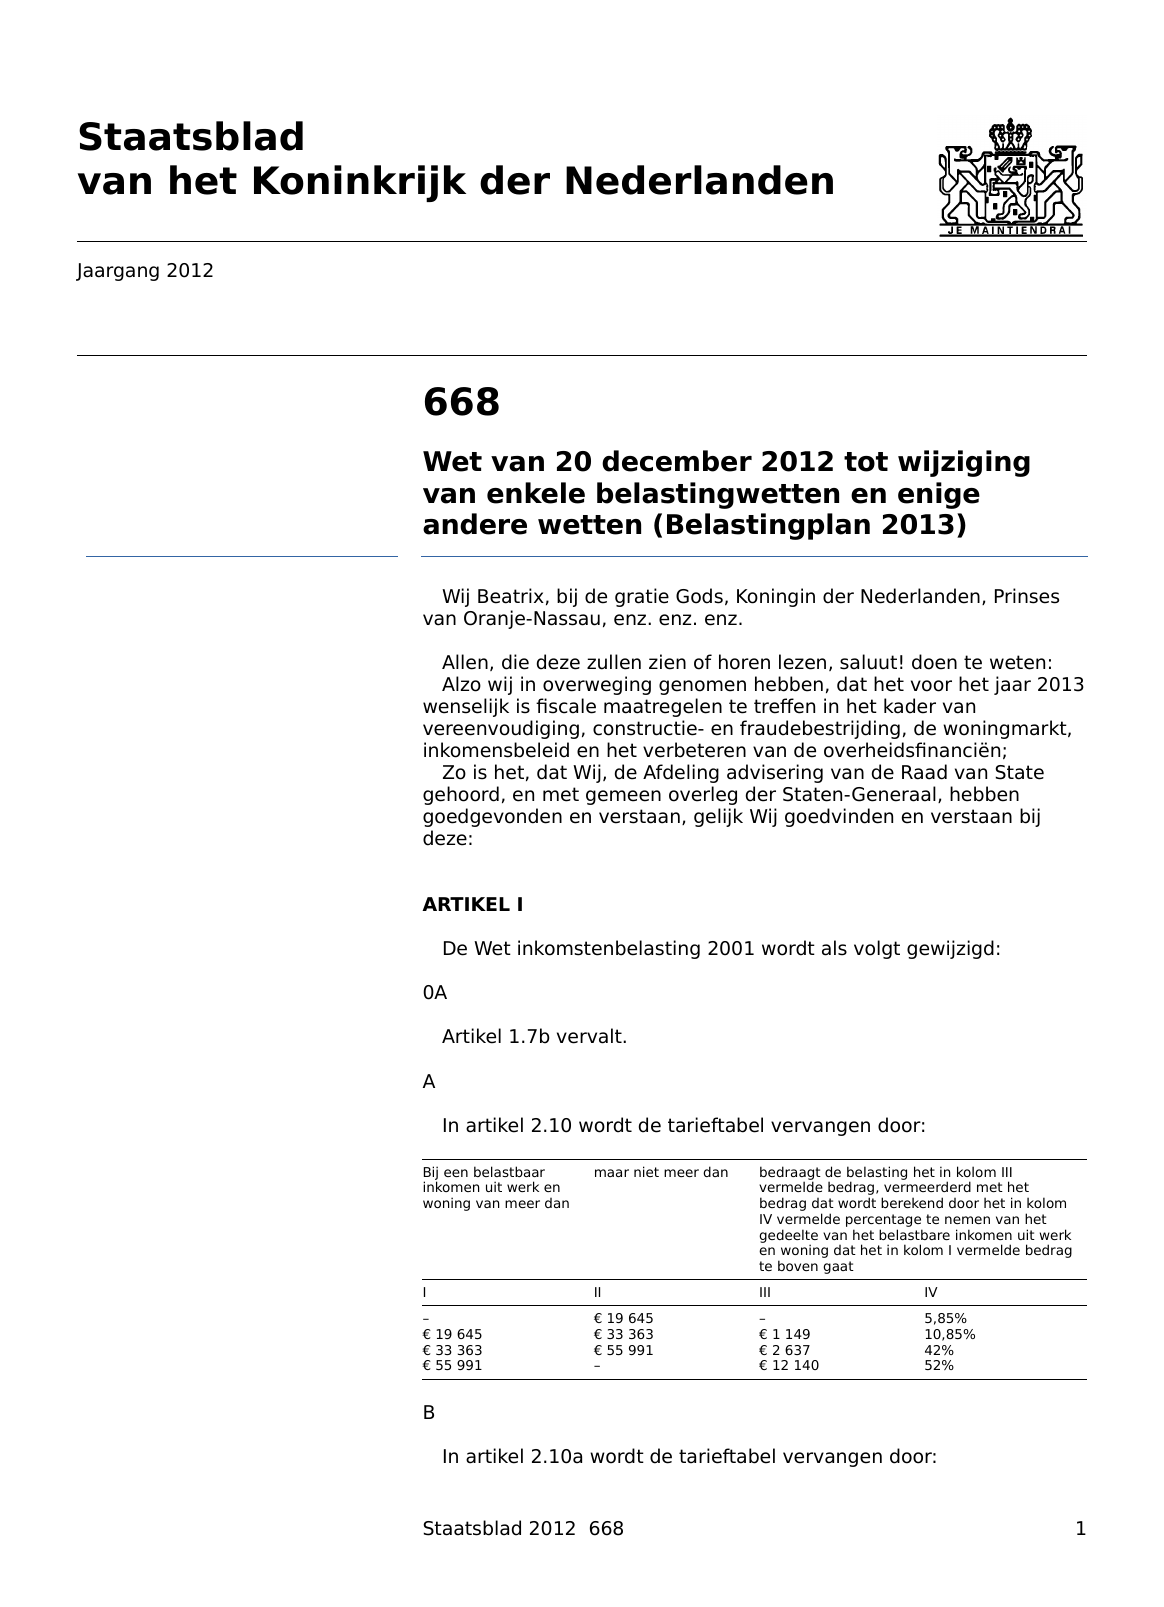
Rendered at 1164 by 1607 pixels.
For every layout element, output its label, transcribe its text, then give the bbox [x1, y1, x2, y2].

table_cell € 33 363 [422, 1343, 588, 1358]
subtitle 668 [422, 381, 1087, 424]
table_cell Jaargang 2012 [77, 242, 1087, 355]
table_cell – [588, 1358, 753, 1379]
picture [936, 115, 1087, 240]
table_header [886, 100, 1087, 241]
table_cell III [753, 1280, 918, 1305]
subtitle ARTIKEL I [422, 894, 1087, 916]
text Zo is het, dat Wij, de Afdeling advisering van de Raad van State gehoord, en met gemeen overleg der Staten-Generaal, hebben goedgevonden en verstaan, gelijk Wij goedvinden en verstaan bij deze: [422, 762, 1087, 849]
table_cell € 33 363 [588, 1327, 753, 1342]
table_cell € 2 637 [753, 1343, 918, 1358]
table_cell II [588, 1280, 753, 1305]
table_cell 42% [918, 1343, 1087, 1358]
table_cell € 19 645 [588, 1306, 753, 1327]
table_cell – [422, 1306, 588, 1327]
table_cell 5,85% [918, 1306, 1087, 1327]
table_cell I [422, 1280, 588, 1305]
table_header bedraagt de belasting het in kolom III vermelde bedrag, vermeerderd met het bedrag dat wordt berekend door het in kolom IV vermelde percentage te nemen van het gedeelte van het belastbare inkomen uit werk en woning dat het in kolom I vermelde bedrag te boven gaat [753, 1160, 1087, 1279]
text B [422, 1402, 1087, 1424]
text Allen, die deze zullen zien of horen lezen, saluut! doen te weten: [422, 652, 1087, 674]
text In artikel 2.10a wordt de tarieftabel vervangen door: [422, 1446, 1087, 1468]
table_header Staatsblad van het Koninkrijk der Nederlanden [77, 100, 886, 241]
table_cell 10,85% [918, 1327, 1087, 1342]
table_cell € 1 149 [753, 1327, 918, 1342]
table_cell € 55 991 [422, 1358, 588, 1379]
text Wij Beatrix, bij de gratie Gods, Koningin der Nederlanden, Prinses van Oranje-Nassau, enz. enz. enz. [422, 586, 1087, 629]
text Wet van 20 december 2012 tot wijziging van enkele belastingwetten en enige andere wetten (Belastingplan 2013) [422, 447, 1087, 541]
text De Wet inkomstenbelasting 2001 wordt als volgt gewijzigd: [422, 938, 1087, 960]
text Artikel 1.7b vervalt. [422, 1026, 1087, 1048]
table_cell € 12 140 [753, 1358, 918, 1379]
table_cell IV [918, 1280, 1087, 1305]
table_header maar niet meer dan [588, 1160, 753, 1279]
table_cell € 55 991 [588, 1343, 753, 1358]
text Alzo wij in overweging genomen hebben, dat het voor het jaar 2013 wenselijk is fiscale maatregelen te treffen in het kader van vereenvoudiging, constructie- en fraudebestrijding, de woningmarkt, inkomensbeleid en het verbeteren van de overheidsfinanciën; [422, 674, 1087, 762]
table_cell € 19 645 [422, 1327, 588, 1342]
text 0A [422, 982, 1087, 1004]
text In artikel 2.10 wordt de tarieftabel vervangen door: [422, 1115, 1087, 1137]
table_header Bij een belastbaar inkomen uit werk en woning van meer dan [422, 1160, 588, 1279]
text A [422, 1071, 1087, 1093]
table_cell 52% [918, 1358, 1087, 1379]
table_cell – [753, 1306, 918, 1327]
